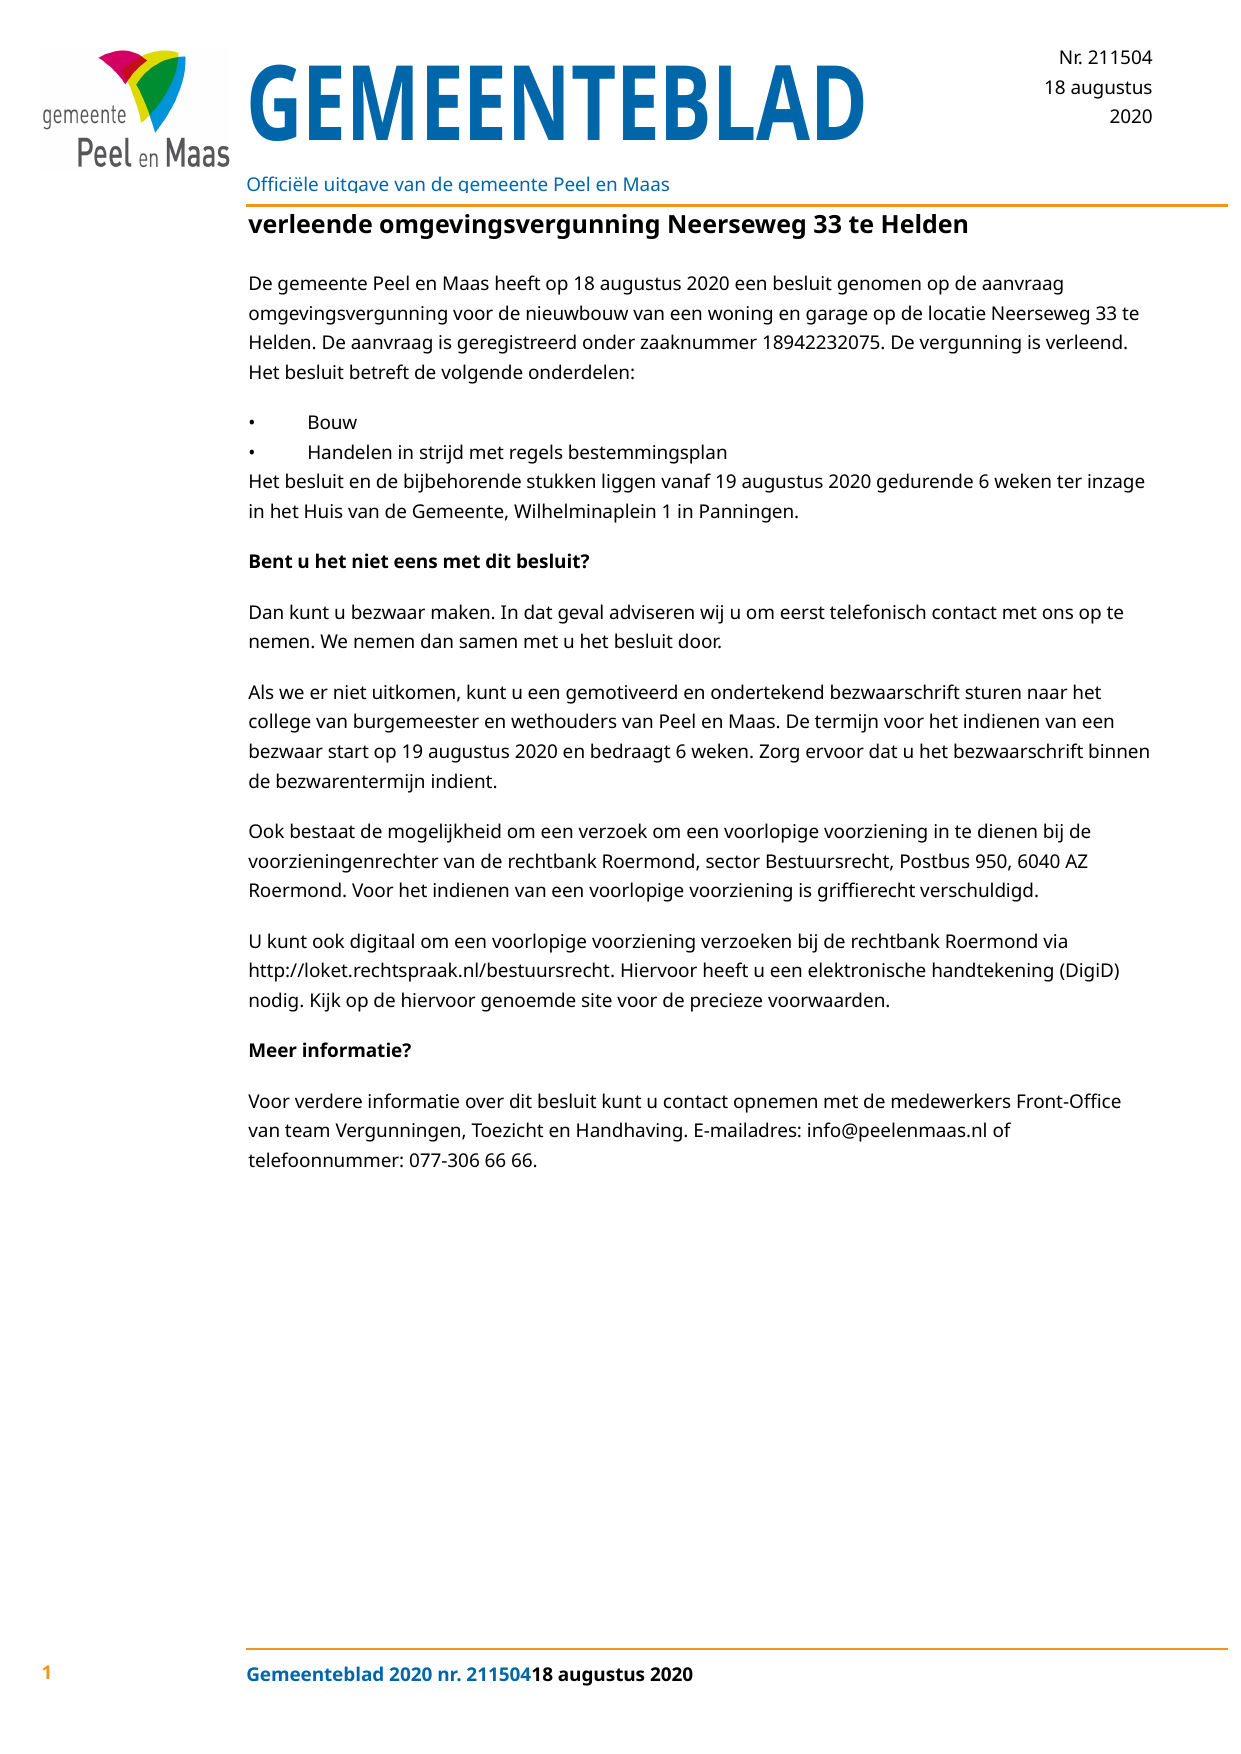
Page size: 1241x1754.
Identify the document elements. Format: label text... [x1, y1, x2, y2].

text Voor verdere informatie over dit besluit kunt u contact opnemen met de medewerkers Front-Office van team Vergunningen, Toezicht en Handhaving. E-mailadres: info@peelenmaas.nl of telefoonnummer: 077-306 66 66. [248, 1088, 1152, 1173]
picture [41, 47, 231, 172]
text Als we er niet uitkomen, kunt u een gemotiveerd en ondertekend bezwaarschrift sturen naar het college van burgemeester en wethouders van Peel en Maas. De termijn voor het indienen van een bezwaar start op 19 augustus 2020 en bedraagt 6 weken. Zorg ervoor dat u het bezwaarschrift binnen de bezwarentermijn indient. [248, 679, 1152, 793]
list Bouw [248, 409, 1152, 435]
text Bent u het niet eens met dit besluit? [248, 549, 1152, 574]
list Handelen in strijd met regels bestemmingsplan [248, 439, 1152, 465]
text verleende omgevingsvergunning Neerseweg 33 te Helden [248, 207, 1152, 241]
text Dan kunt u bezwaar maken. In dat geval adviseren wij u om eerst telefonisch contact met ons op te nemen. We nemen dan samen met u het besluit door. [248, 599, 1152, 654]
text Het besluit en de bijbehorende stukken liggen vanaf 19 augustus 2020 gedurende 6 weken ter inzage in het Huis van de Gemeente, Wilhelminaplein 1 in Panningen. [248, 469, 1152, 524]
text Meer informatie? [248, 1037, 1152, 1063]
text De gemeente Peel en Maas heeft op 18 augustus 2020 een besluit genomen op de aanvraag omgevingsvergunning voor de nieuwbouw van een woning en garage op de locatie Neerseweg 33 te Helden. De aanvraag is geregistreerd onder zaaknummer 18942232075. De vergunning is verleend. Het besluit betreft de volgende onderdelen: [248, 270, 1152, 385]
text U kunt ook digitaal om een voorlopige voorziening verzoeken bij de rechtbank Roermond via http://loket.rechtspraak.nl/bestuursrecht. Hiervoor heeft u een elektronische handtekening (DigiD) nodig. Kijk op de hiervoor genoemde site voor de precieze voorwaarden. [248, 928, 1152, 1013]
text Ook bestaat de mogelijkheid om een verzoek om een voorlopige voorziening in te dienen bij de voorzieningenrechter van de rechtbank Roermond, sector Bestuursrecht, Postbus 950, 6040 AZ Roermond. Voor het indienen van een voorlopige voorziening is griffierecht verschuldigd. [248, 818, 1152, 903]
